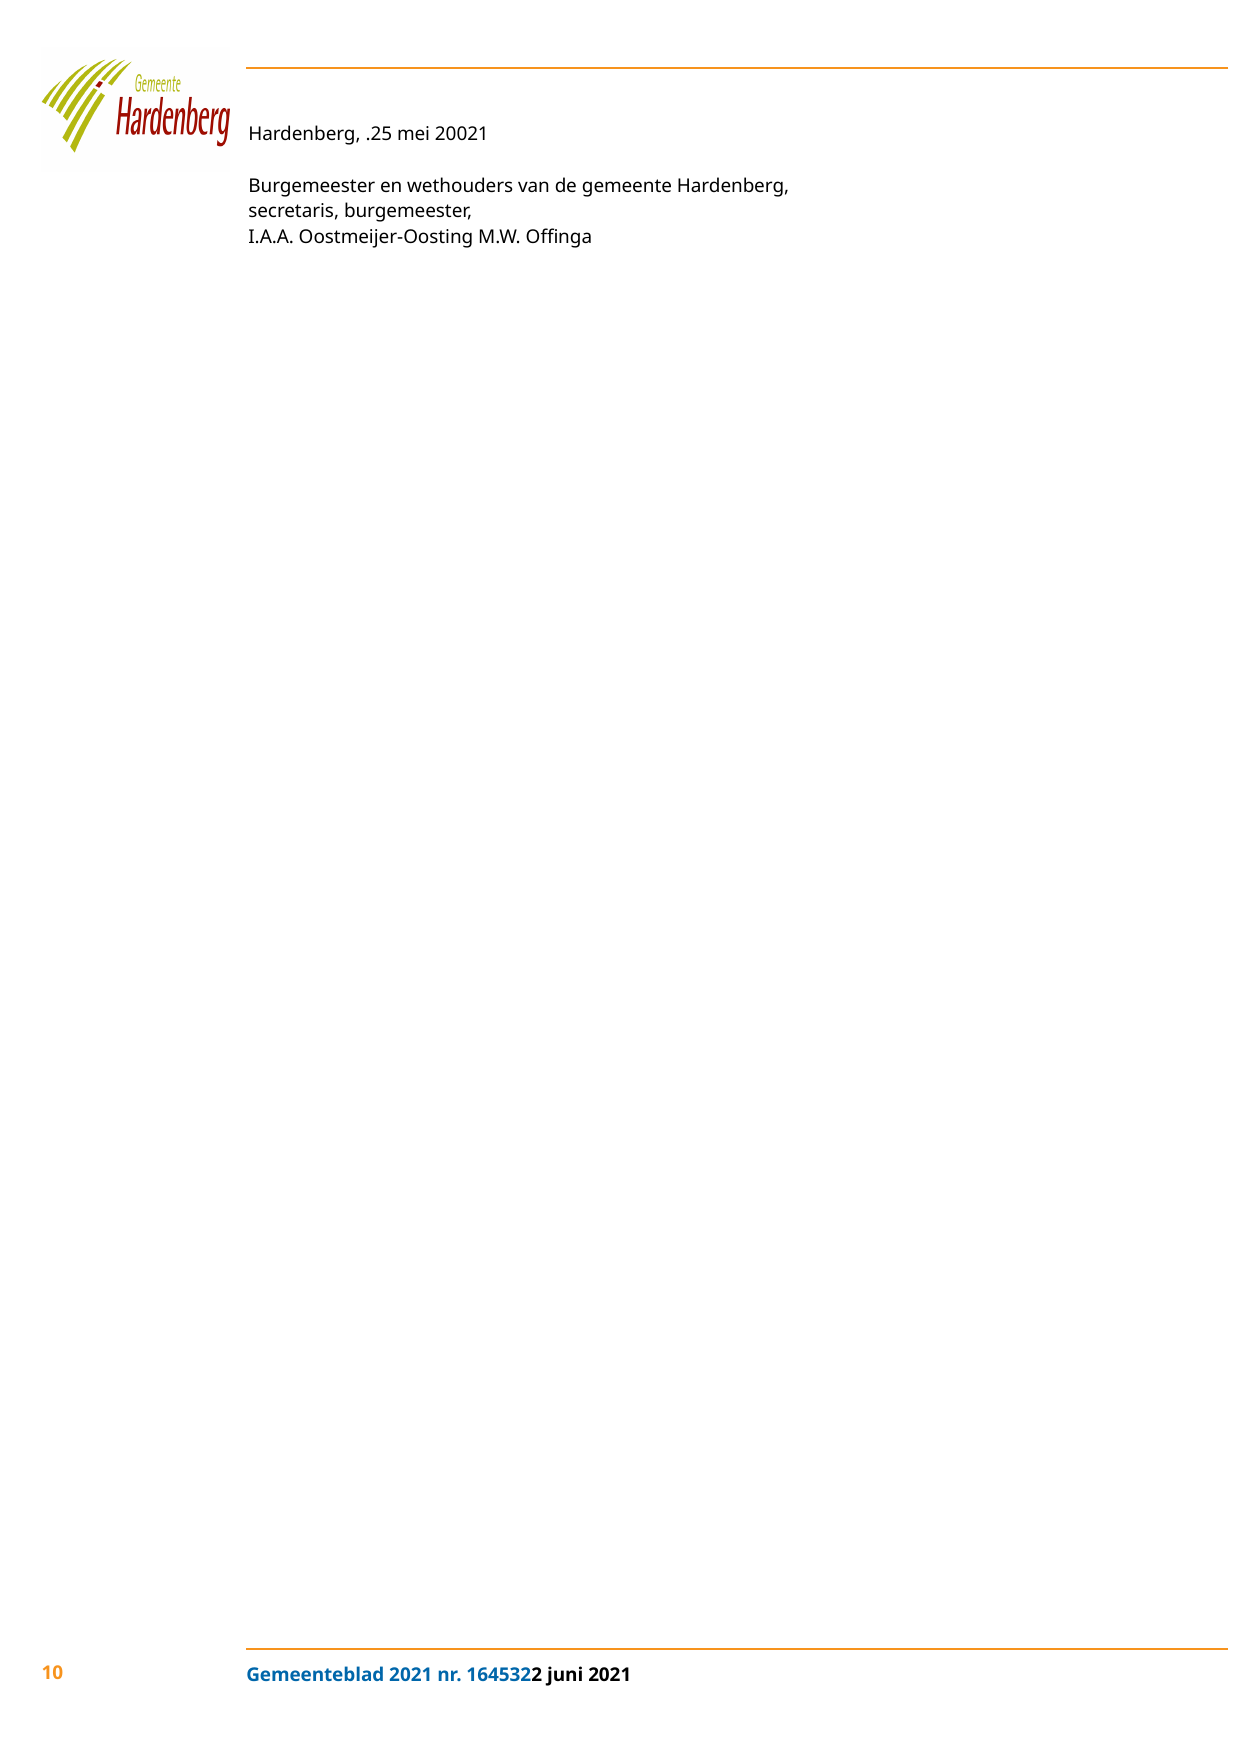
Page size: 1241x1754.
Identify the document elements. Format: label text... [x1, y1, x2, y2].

text Hardenberg, .25 mei 20021 [248, 121, 1152, 146]
text I.A.A. Oostmeijer-Oosting M.W. Offinga [248, 223, 1152, 249]
picture [41, 47, 231, 172]
text Burgemeester en wethouders van de gemeente Hardenberg, [248, 172, 1152, 198]
text secretaris, burgemeester, [248, 198, 1152, 223]
